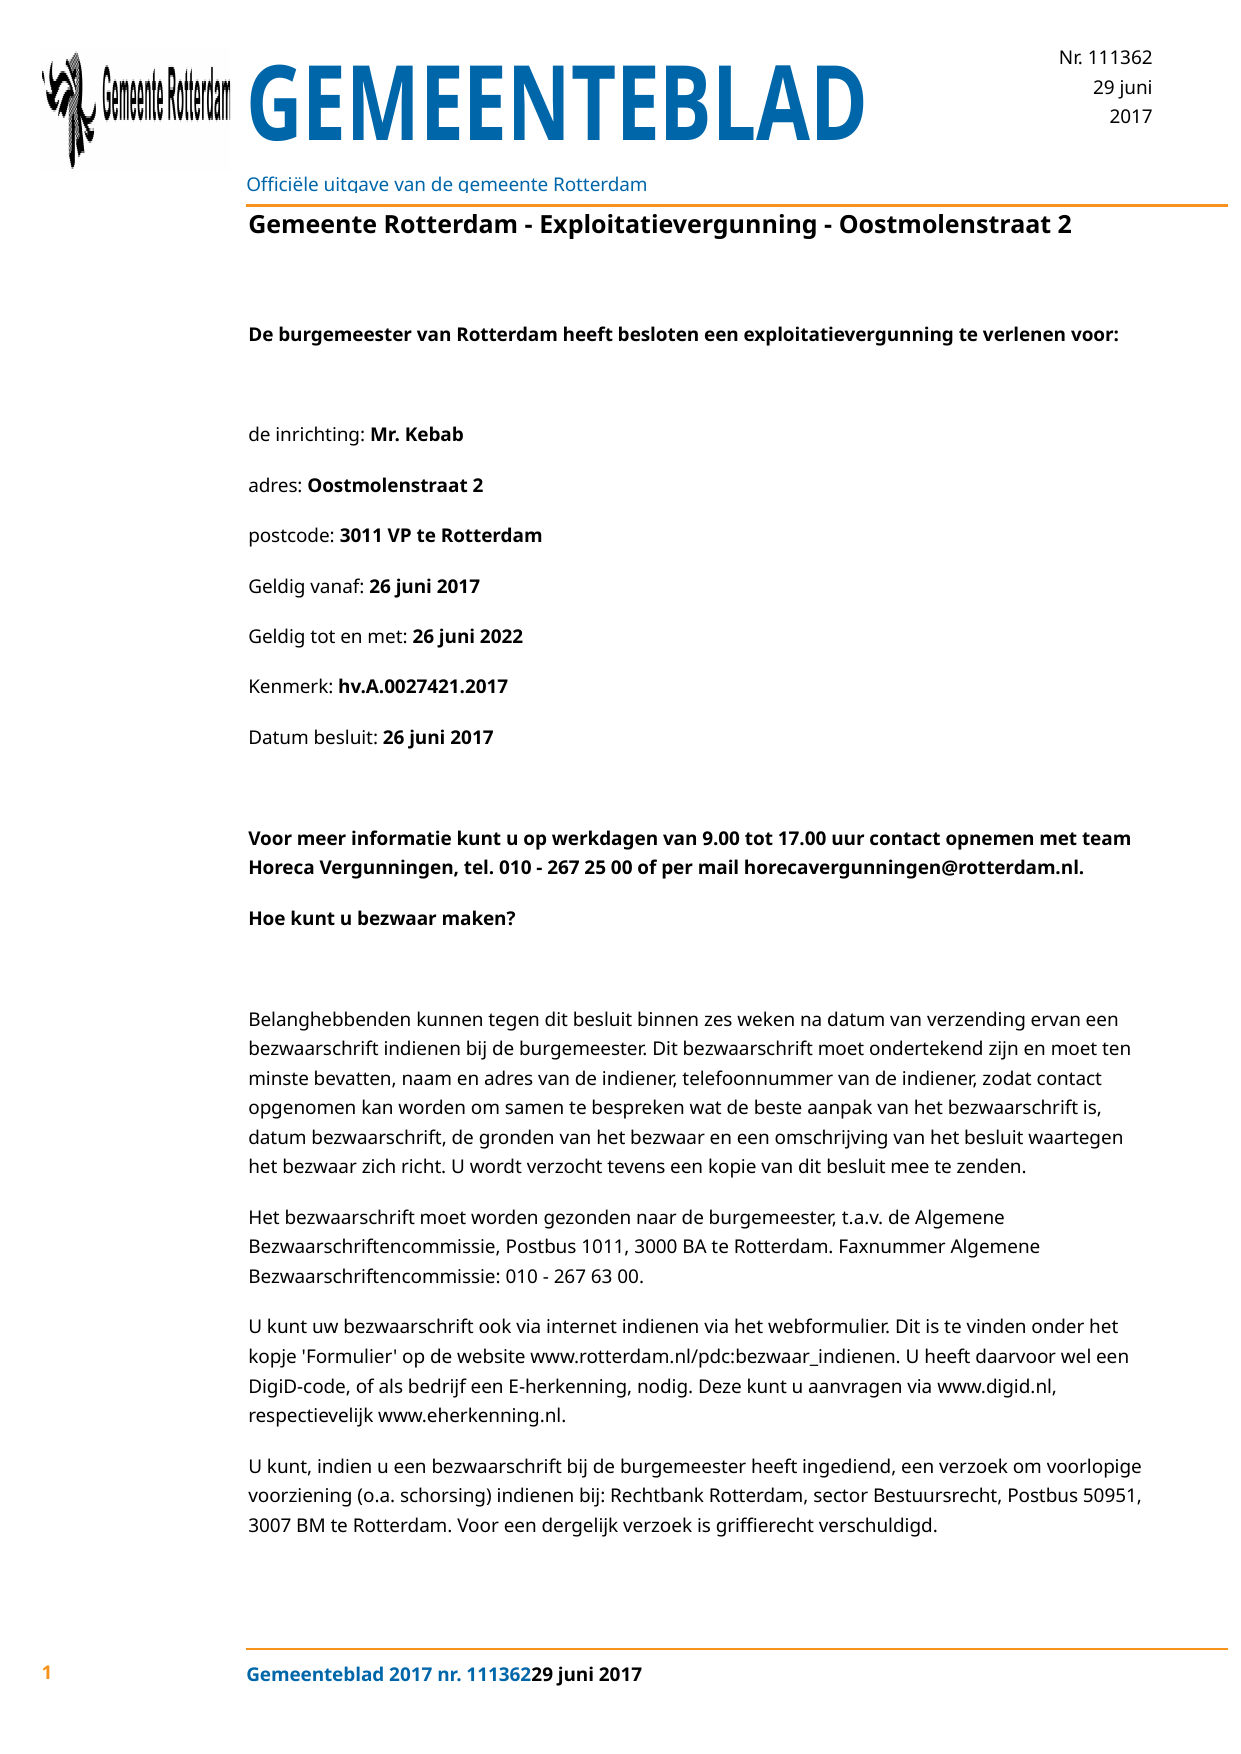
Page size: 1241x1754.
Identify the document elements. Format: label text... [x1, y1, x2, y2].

text Voor meer informatie kunt u op werkdagen van 9.00 tot 17.00 uur contact opnemen met team Horeca Vergunningen, tel. 010 - 267 25 00 of per mail horecavergunningen@rotterdam.nl. [248, 825, 1152, 880]
text U kunt, indien u een bezwaarschrift bij de burgemeester heeft ingediend, een verzoek om voorlopige voorziening (o.a. schorsing) indienen bij: Rechtbank Rotterdam, sector Bestuursrecht, Postbus 50951, 3007 BM te Rotterdam. Voor een dergelijk verzoek is griffierecht verschuldigd. [248, 1453, 1152, 1538]
text De burgemeester van Rotterdam heeft besloten een exploitatievergunning te verlenen voor: [248, 321, 1152, 346]
text U kunt uw bezwaarschrift ook via internet indienen via het webformulier. Dit is te vinden onder het kopje 'Formulier' op de website www.rotterdam.nl/pdc:bezwaar_indienen. U heeft daarvoor wel een DigiD-code, of als bedrijf een E-herkenning, nodig. Deze kunt u aanvragen via www.digid.nl, respectievelijk www.eherkenning.nl. [248, 1314, 1152, 1428]
text postcode: 3011 VP te Rotterdam [248, 522, 1152, 548]
picture [41, 47, 231, 172]
text Hoe kunt u bezwaar maken? [248, 905, 1152, 931]
text adres: Oostmolenstraat 2 [248, 472, 1152, 498]
text Gemeente Rotterdam - Exploitatievergunning - Oostmolenstraat 2 [248, 207, 1152, 241]
text Kenmerk: hv.A.0027421.2017 [248, 674, 1152, 699]
text Belanghebbenden kunnen tegen dit besluit binnen zes weken na datum van verzending ervan een bezwaarschrift indienen bij de burgemeester. Dit bezwaarschrift moet ondertekend zijn en moet ten minste bevatten, naam en adres van de indiener, telefoonnummer van de indiener, zodat contact opgenomen kan worden om samen te bespreken wat de beste aanpak van het bezwaarschrift is, datum bezwaarschrift, de gronden van het bezwaar en een omschrijving van het besluit waartegen het bezwaar zich richt. U wordt verzocht tevens een kopie van dit besluit mee te zenden. [248, 1006, 1152, 1179]
text Het bezwaarschrift moet worden gezonden naar de burgemeester, t.a.v. de Algemene Bezwaarschriftencommissie, Postbus 1011, 3000 BA te Rotterdam. Faxnummer Algemene Bezwaarschriftencommissie: 010 - 267 63 00. [248, 1204, 1152, 1289]
text Geldig tot en met: 26 juni 2022 [248, 623, 1152, 649]
text Geldig vanaf: 26 juni 2017 [248, 573, 1152, 598]
text de inrichting: Mr. Kebab [248, 422, 1152, 447]
text Datum besluit: 26 juni 2017 [248, 724, 1152, 750]
